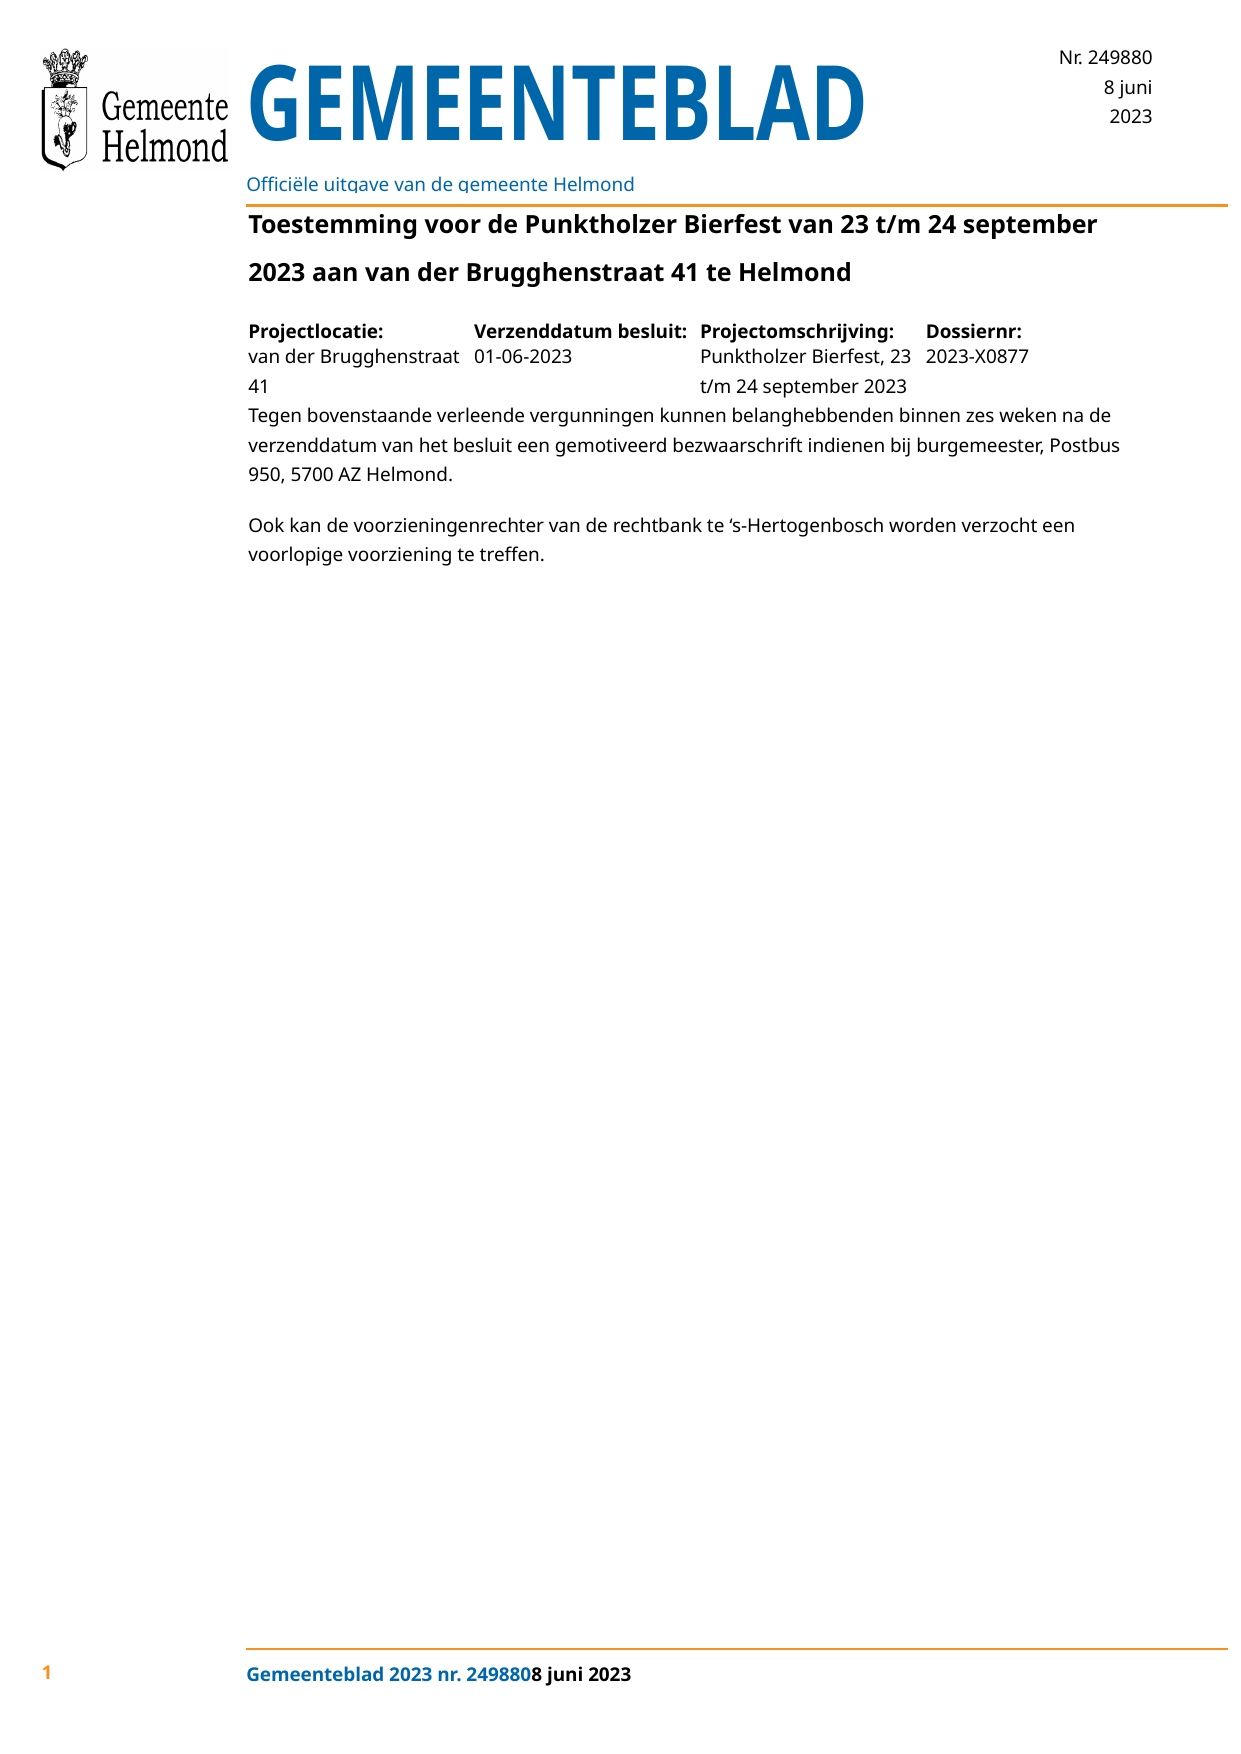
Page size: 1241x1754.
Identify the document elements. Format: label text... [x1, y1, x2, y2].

picture [41, 47, 231, 172]
table_cell Punktholzer Bierfest, 23 t/m 24 september 2023 [700, 344, 926, 399]
text Ook kan de voorzieningenrechter van de rechtbank te ‘s-Hertogenbosch worden verzocht een voorlopige voorziening te treffen. [248, 512, 1152, 567]
text Tegen bovenstaande verleende vergunningen kunnen belanghebbenden binnen zes weken na de verzenddatum van het besluit een gemotiveerd bezwaarschrift indienen bij burgemeester, Postbus 950, 5700 AZ Helmond. [248, 402, 1152, 487]
text Toestemming voor de Punktholzer Bierfest van 23 t/m 24 september 2023 aan van der Brugghenstraat 41 te Helmond [248, 207, 1152, 288]
table_cell van der Brugghenstraat 41 [248, 344, 474, 399]
table_cell 01-06-2023 [474, 344, 700, 399]
table_cell 2023-X0877 [926, 344, 1152, 399]
table_header Verzenddatum besluit: [474, 318, 700, 344]
table_header Dossiernr: [926, 318, 1152, 344]
table_header Projectlocatie: [248, 318, 474, 344]
table_header Projectomschrijving: [700, 318, 926, 344]
